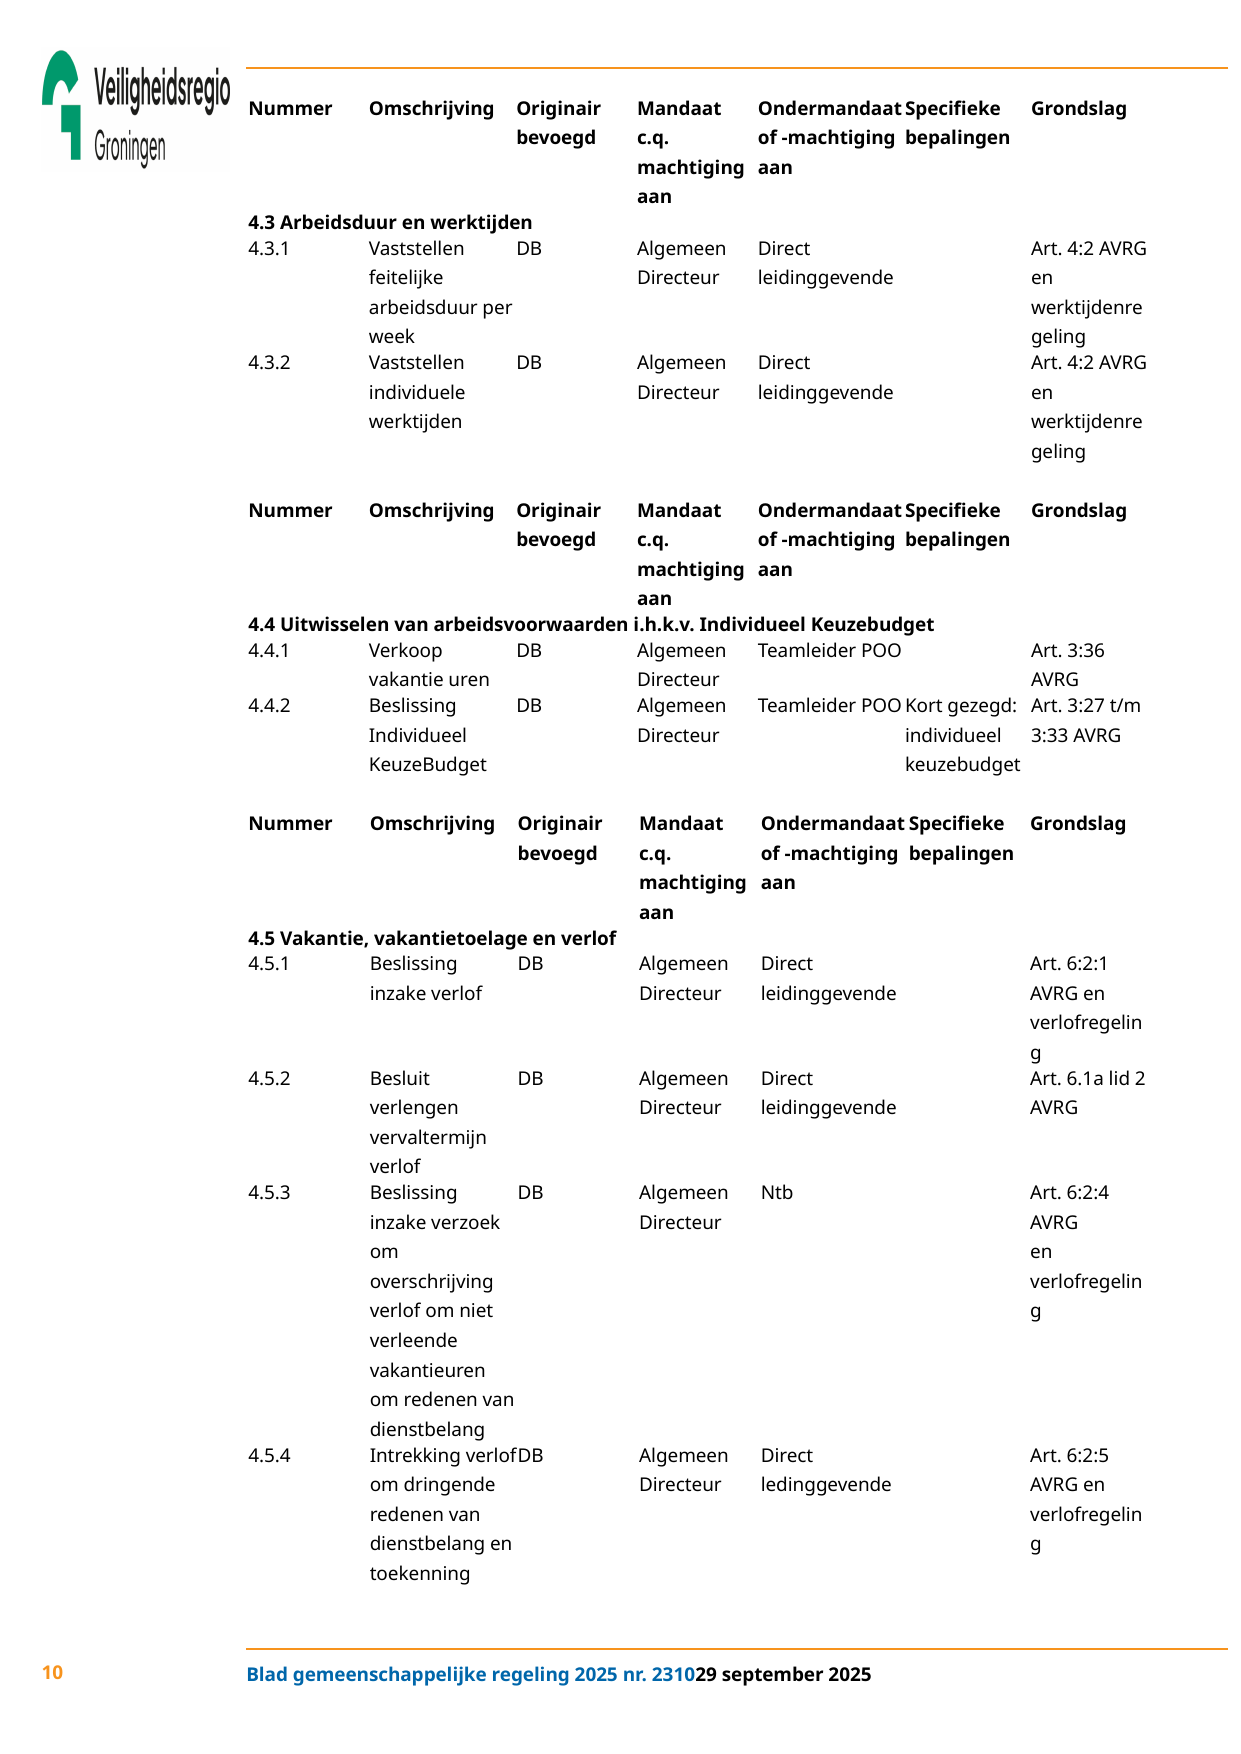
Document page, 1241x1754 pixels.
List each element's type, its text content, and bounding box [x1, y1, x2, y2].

table_header Nummer [248, 497, 369, 611]
table_cell 4.5.2 [248, 1065, 369, 1179]
table_cell Vaststellen feitelijke arbeidsduur per week [369, 235, 516, 349]
table_cell 4.3.1 [248, 235, 369, 349]
table_cell Vaststellen individuele werktijden [369, 350, 516, 464]
table_cell 4.3 Arbeidsduur en werktijden [248, 209, 1152, 235]
table_cell DB [516, 350, 637, 464]
table_header Nummer [248, 810, 369, 925]
table_cell Art. 6:2:5 AVRG en verlofregeling [1030, 1442, 1152, 1586]
table_cell Ntb [761, 1179, 908, 1442]
table_cell Direct leidinggevende [758, 235, 905, 349]
table_header Ondermandaat of -machtiging aan [758, 95, 905, 209]
table_header Ondermandaat of -machtiging aan [758, 497, 905, 611]
table_cell Direct ledinggevende [761, 1442, 908, 1586]
table_header Nummer [248, 95, 369, 209]
table_cell [905, 350, 1031, 464]
table_header Originair bevoegd [518, 810, 639, 925]
table_cell DB [516, 235, 637, 349]
table_header Omschrijving [370, 810, 517, 925]
table_cell [909, 1065, 1030, 1179]
table_cell 4.5 Vakantie, vakantietoelage en verlof [248, 925, 1152, 950]
table_header Mandaat c.q. machtiging aan [637, 497, 758, 611]
table_cell 4.5.3 [248, 1179, 369, 1442]
table_cell 4.4.2 [248, 693, 369, 777]
table_cell 4.5.1 [248, 950, 369, 1065]
table_cell Intrekking verlof om dringende redenen van dienstbelang en toekenning [370, 1442, 517, 1586]
table_cell [909, 1442, 1030, 1586]
table_cell Algemeen Directeur [637, 235, 758, 349]
table_cell DB [518, 1442, 639, 1586]
table_cell Art. 6:2:4 AVRG en verlofregeling [1030, 1179, 1152, 1442]
table_cell Art. 6:2:1 AVRG en verlofregeling [1030, 950, 1152, 1065]
table_cell Art. 4:2 AVRG en werktijdenregeling [1031, 350, 1152, 464]
table_cell 4.5.4 [248, 1442, 369, 1586]
table_cell Algemeen Directeur [639, 950, 761, 1065]
table_cell Algemeen Directeur [637, 637, 758, 692]
table_cell Direct leidinggevende [761, 950, 908, 1065]
table_cell Direct leidinggevende [758, 350, 905, 464]
table_cell DB [518, 950, 639, 1065]
table_header Grondslag [1030, 810, 1152, 925]
table_cell [909, 950, 1030, 1065]
table_cell Algemeen Directeur [639, 1179, 761, 1442]
table_cell Teamleider POO [758, 693, 905, 777]
table_cell Beslissing Individueel KeuzeBudget [369, 693, 516, 777]
table_cell Art. 6.1a lid 2 AVRG [1030, 1065, 1152, 1179]
table_cell Art. 3:27 t/m 3:33 AVRG [1031, 693, 1152, 777]
table_cell Beslissing inzake verlof [370, 950, 517, 1065]
table_header Specifieke bepalingen [905, 95, 1031, 209]
table_header Mandaat c.q. machtiging aan [637, 95, 758, 209]
table_header Mandaat c.q. machtiging aan [639, 810, 761, 925]
table_cell [905, 235, 1031, 349]
table_cell 4.3.2 [248, 350, 369, 464]
table_cell DB [518, 1065, 639, 1179]
table_cell Verkoop vakantie uren [369, 637, 516, 692]
table_cell 4.4 Uitwisselen van arbeidsvoorwaarden i.h.k.v. Individueel Keuzebudget [248, 611, 1152, 637]
table_cell Algemeen Directeur [637, 693, 758, 777]
table_cell 4.4.1 [248, 637, 369, 692]
table_cell Beslissing inzake verzoek om overschrijving verlof om niet verleende vakantieuren om redenen van dienstbelang [370, 1179, 517, 1442]
table_cell [905, 637, 1031, 692]
table_cell DB [516, 637, 637, 692]
table_header Grondslag [1031, 95, 1152, 209]
picture [41, 47, 231, 172]
table_header Specifieke bepalingen [905, 497, 1031, 611]
table_cell Kort gezegd: individueel keuzebudget [905, 693, 1031, 777]
table_cell Algemeen Directeur [639, 1065, 761, 1179]
table_header Originair bevoegd [516, 95, 637, 209]
table_cell Besluit verlengen vervaltermijn verlof [370, 1065, 517, 1179]
table_cell Algemeen Directeur [639, 1442, 761, 1586]
table_header Ondermandaat of -machtiging aan [761, 810, 908, 925]
table_cell Art. 3:36 AVRG [1031, 637, 1152, 692]
table_cell Algemeen Directeur [637, 350, 758, 464]
table_cell Teamleider POO [758, 637, 905, 692]
table_header Originair bevoegd [516, 497, 637, 611]
table_cell DB [518, 1179, 639, 1442]
table_cell [909, 1179, 1030, 1442]
table_header Omschrijving [369, 95, 516, 209]
table_header Grondslag [1031, 497, 1152, 611]
table_header Specifieke bepalingen [909, 810, 1030, 925]
table_cell DB [516, 693, 637, 777]
table_header Omschrijving [369, 497, 516, 611]
table_cell Art. 4:2 AVRG en werktijdenregeling [1031, 235, 1152, 349]
table_cell Direct leidinggevende [761, 1065, 908, 1179]
